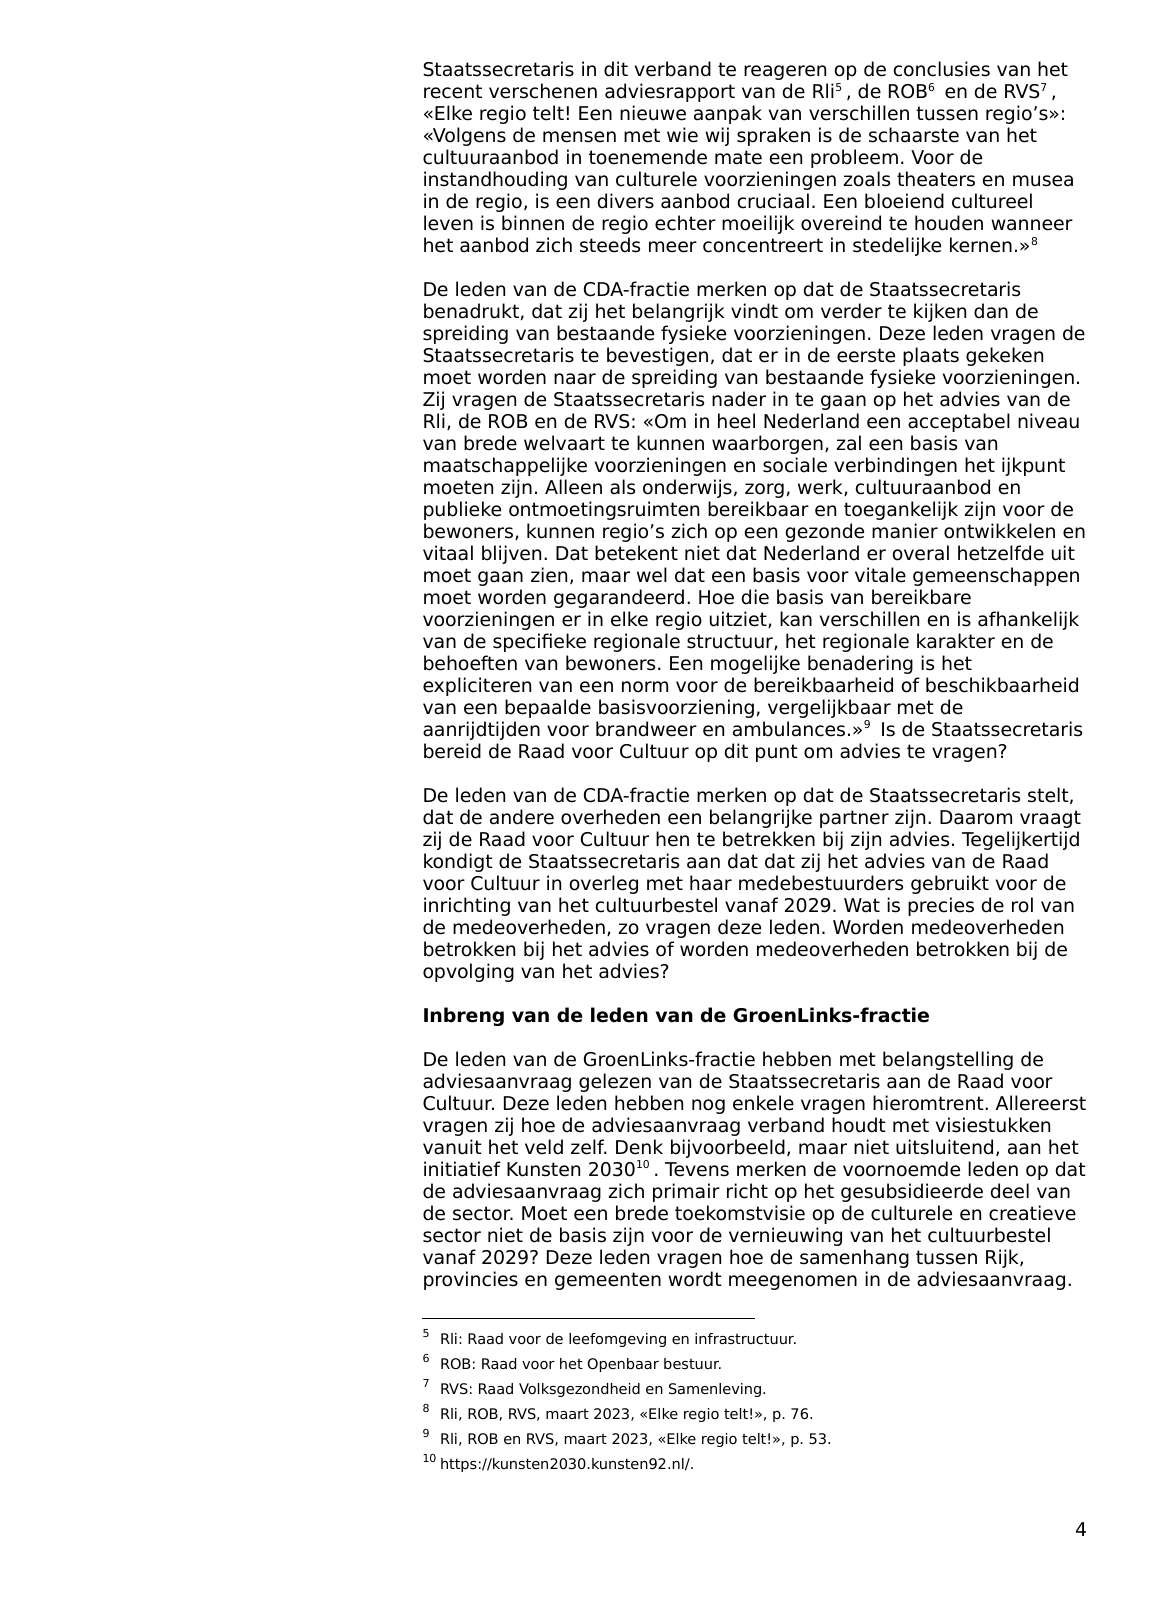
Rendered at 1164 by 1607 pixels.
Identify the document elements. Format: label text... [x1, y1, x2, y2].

text RVS: Raad Volksgezondheid en Samenleving. [422, 1377, 1087, 1399]
text Rli, ROB, RVS, maart 2023, «Elke regio telt!», p. 76. [422, 1402, 1087, 1424]
text ROB: Raad voor het Openbaar bestuur. [422, 1352, 1087, 1374]
text De leden van de CDA-fractie merken op dat de Staatssecretaris stelt, dat de andere overheden een belangrijke partner zijn. Daarom vraagt zij de Raad voor Cultuur hen te betrekken bij zijn advies. Tegelijkertijd kondigt de Staatssecretaris aan dat dat zij het advies van de Raad voor Cultuur in overleg met haar medebestuurders gebruikt voor de inrichting van het cultuurbestel vanaf 2029. Wat is precies de rol van de medeoverheden, zo vragen deze leden. Worden medeoverheden betrokken bij het advies of worden medeoverheden betrokken bij de opvolging van het advies? [422, 785, 1087, 983]
text Rli: Raad voor de leefomgeving en infrastructuur. [422, 1327, 1087, 1349]
text Rli, ROB en RVS, maart 2023, «Elke regio telt!», p. 53. [422, 1427, 1087, 1449]
subtitle Inbreng van de leden van de GroenLinks-fractie [422, 1005, 1087, 1027]
text De leden van de GroenLinks-fractie hebben met belangstelling de adviesaanvraag gelezen van de Staatssecretaris aan de Raad voor Cultuur. Deze leden hebben nog enkele vragen hieromtrent. Allereerst vragen zij hoe de adviesaanvraag verband houdt met visiestukken vanuit het veld zelf. Denk bijvoorbeeld, maar niet uitsluitend, aan het initiatief Kunsten 2030. Tevens merken de voornoemde leden op dat de adviesaanvraag zich primair richt op het gesubsidieerde deel van de sector. Moet een brede toekomstvisie op de culturele en creatieve sector niet de basis zijn voor de vernieuwing van het cultuurbestel vanaf 2029? Deze leden vragen hoe de samenhang tussen Rijk, provincies en gemeenten wordt meegenomen in de adviesaanvraag. [422, 1049, 1087, 1291]
text De leden van de CDA-fractie merken op dat de Staatssecretaris benadrukt, dat zij het belangrijk vindt om verder te kijken dan de spreiding van bestaande fysieke voorzieningen. Deze leden vragen de Staatssecretaris te bevestigen, dat er in de eerste plaats gekeken moet worden naar de spreiding van bestaande fysieke voorzieningen. Zij vragen de Staatssecretaris nader in te gaan op het advies van de Rli, de ROB en de RVS: «Om in heel Nederland een acceptabel niveau van brede welvaart te kunnen waarborgen, zal een basis van maatschappelijke voorzieningen en sociale verbindingen het ijkpunt moeten zijn. Alleen als onderwijs, zorg, werk, cultuuraanbod en publieke ontmoetingsruimten bereikbaar en toegankelijk zijn voor de bewoners, kunnen regio’s zich op een gezonde manier ontwikkelen en vitaal blijven. Dat betekent niet dat Nederland er overal hetzelfde uit moet gaan zien, maar wel dat een basis voor vitale gemeenschappen moet worden gegarandeerd. Hoe die basis van bereikbare voorzieningen er in elke regio uitziet, kan verschillen en is afhankelijk van de specifieke regionale structuur, het regionale karakter en de behoeften van bewoners. Een mogelijke benadering is het expliciteren van een norm voor de bereikbaarheid of beschikbaarheid van een bepaalde basisvoorziening, vergelijkbaar met de aanrijdtijden voor brandweer en ambulances.» Is de Staatssecretaris bereid de Raad voor Cultuur op dit punt om advies te vragen? [422, 279, 1087, 763]
text Staatssecretaris in dit verband te reageren op de conclusies van het recent verschenen adviesrapport van de Rli, de ROB en de RVS, «Elke regio telt! Een nieuwe aanpak van verschillen tussen regio’s»: «Volgens de mensen met wie wij spraken is de schaarste van het cultuuraanbod in toenemende mate een probleem. Voor de instandhouding van culturele voorzieningen zoals theaters en musea in de regio, is een divers aanbod cruciaal. Een bloeiend cultureel leven is binnen de regio echter moeilijk overeind te houden wanneer het aanbod zich steeds meer concentreert in stedelijke kernen.» [422, 59, 1087, 257]
text https://kunsten2030.kunsten92.nl/. [422, 1452, 1087, 1474]
